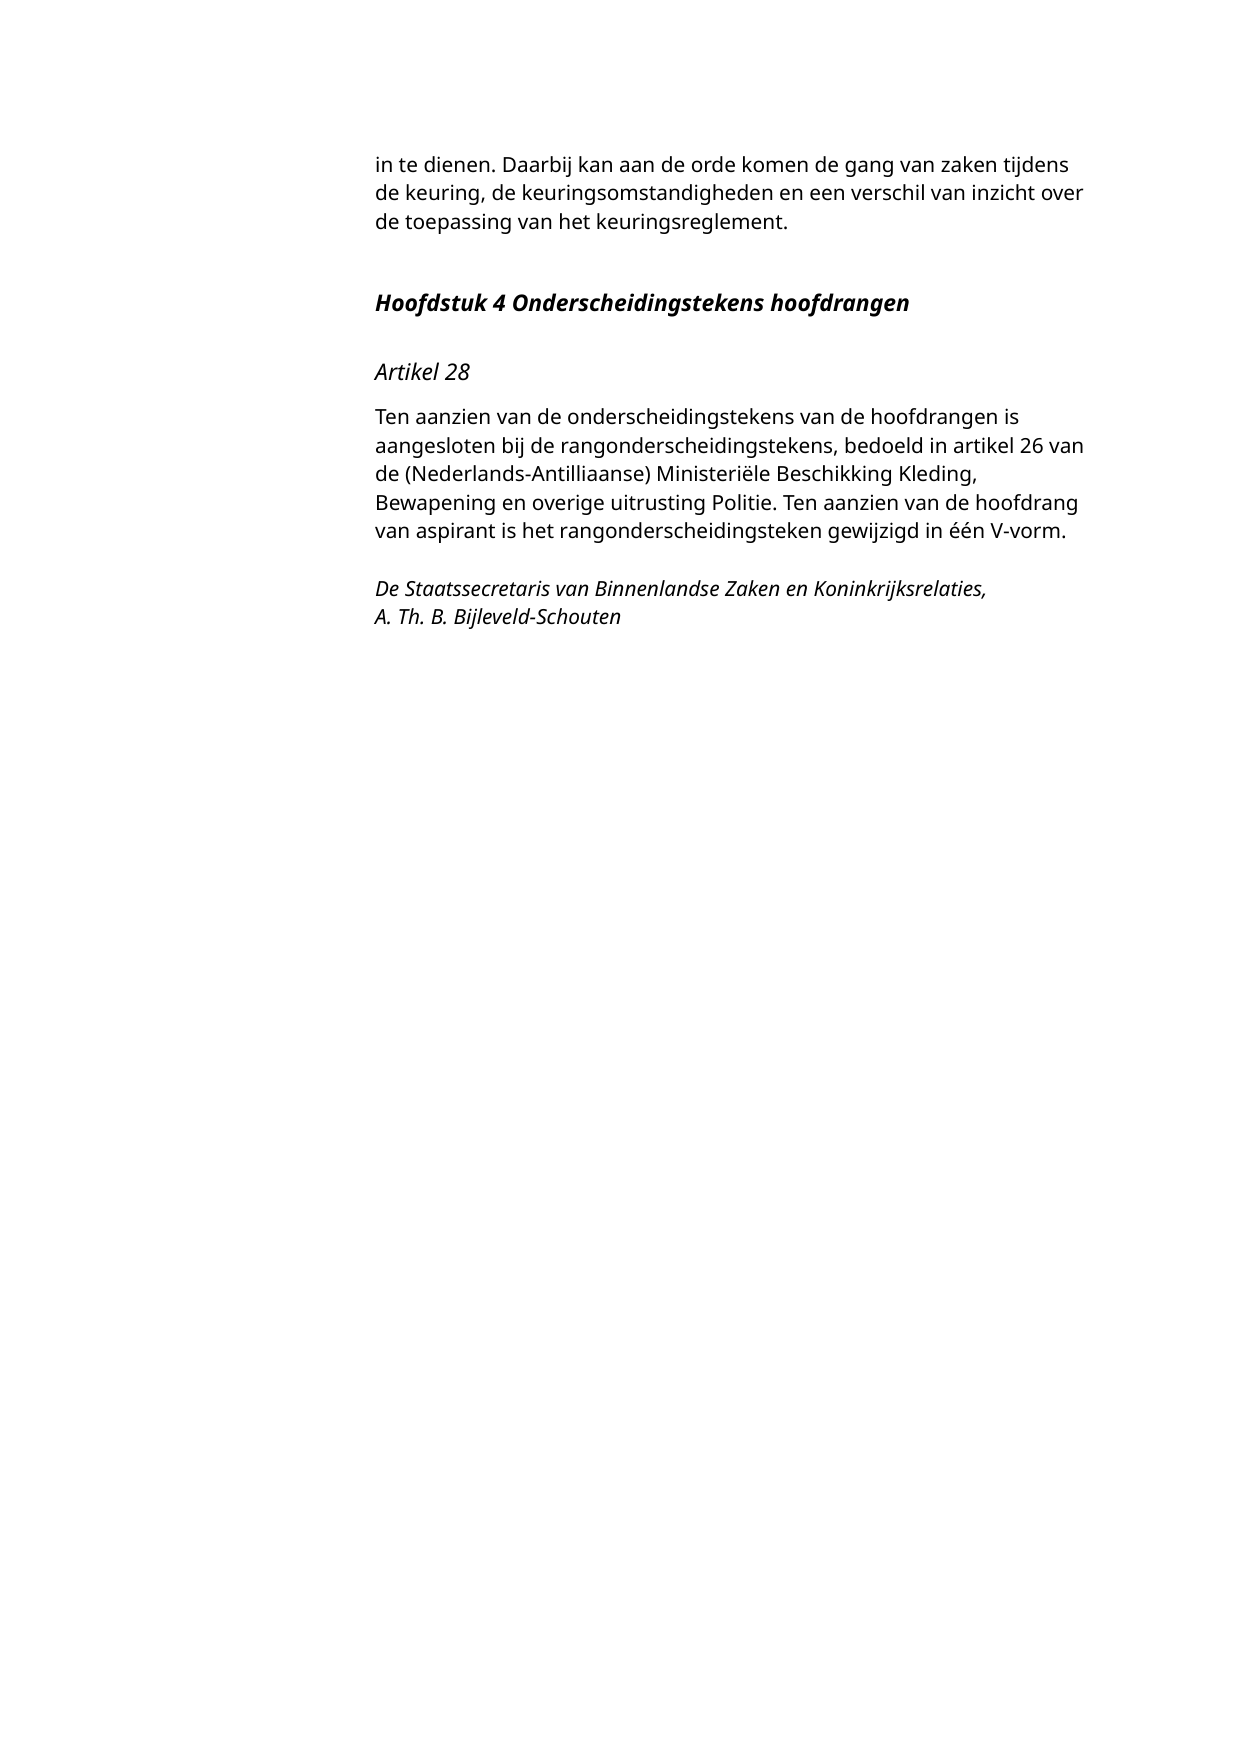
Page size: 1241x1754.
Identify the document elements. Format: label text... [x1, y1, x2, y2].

text Ten aanzien van de onderscheidingstekens van de hoofdrangen is aangesloten bij de rangonderscheidingstekens, bedoeld in artikel 26 van de (Nederlands-Antilliaanse) Ministeriële Beschikking Kleding, Bewapening en overige uitrusting Politie. Ten aanzien van de hoofdrang van aspirant is het rangonderscheidingsteken gewijzigd in één V-vorm. [375, 402, 1090, 544]
text De Staatssecretaris van Binnenlandse Zaken en Koninkrijksrelaties, [375, 574, 1090, 602]
text in te dienen. Daarbij kan aan de orde komen de gang van zaken tijdens de keuring, de keuringsomstandigheden en een verschil van inzicht over de toepassing van het keuringsreglement. [375, 150, 1090, 235]
subtitle Hoofdstuk 4 Onderscheidingstekens hoofdrangen [375, 287, 1090, 318]
subtitle Artikel 28 [375, 356, 1090, 387]
text A. Th. B. Bijleveld-Schouten [375, 602, 1090, 631]
